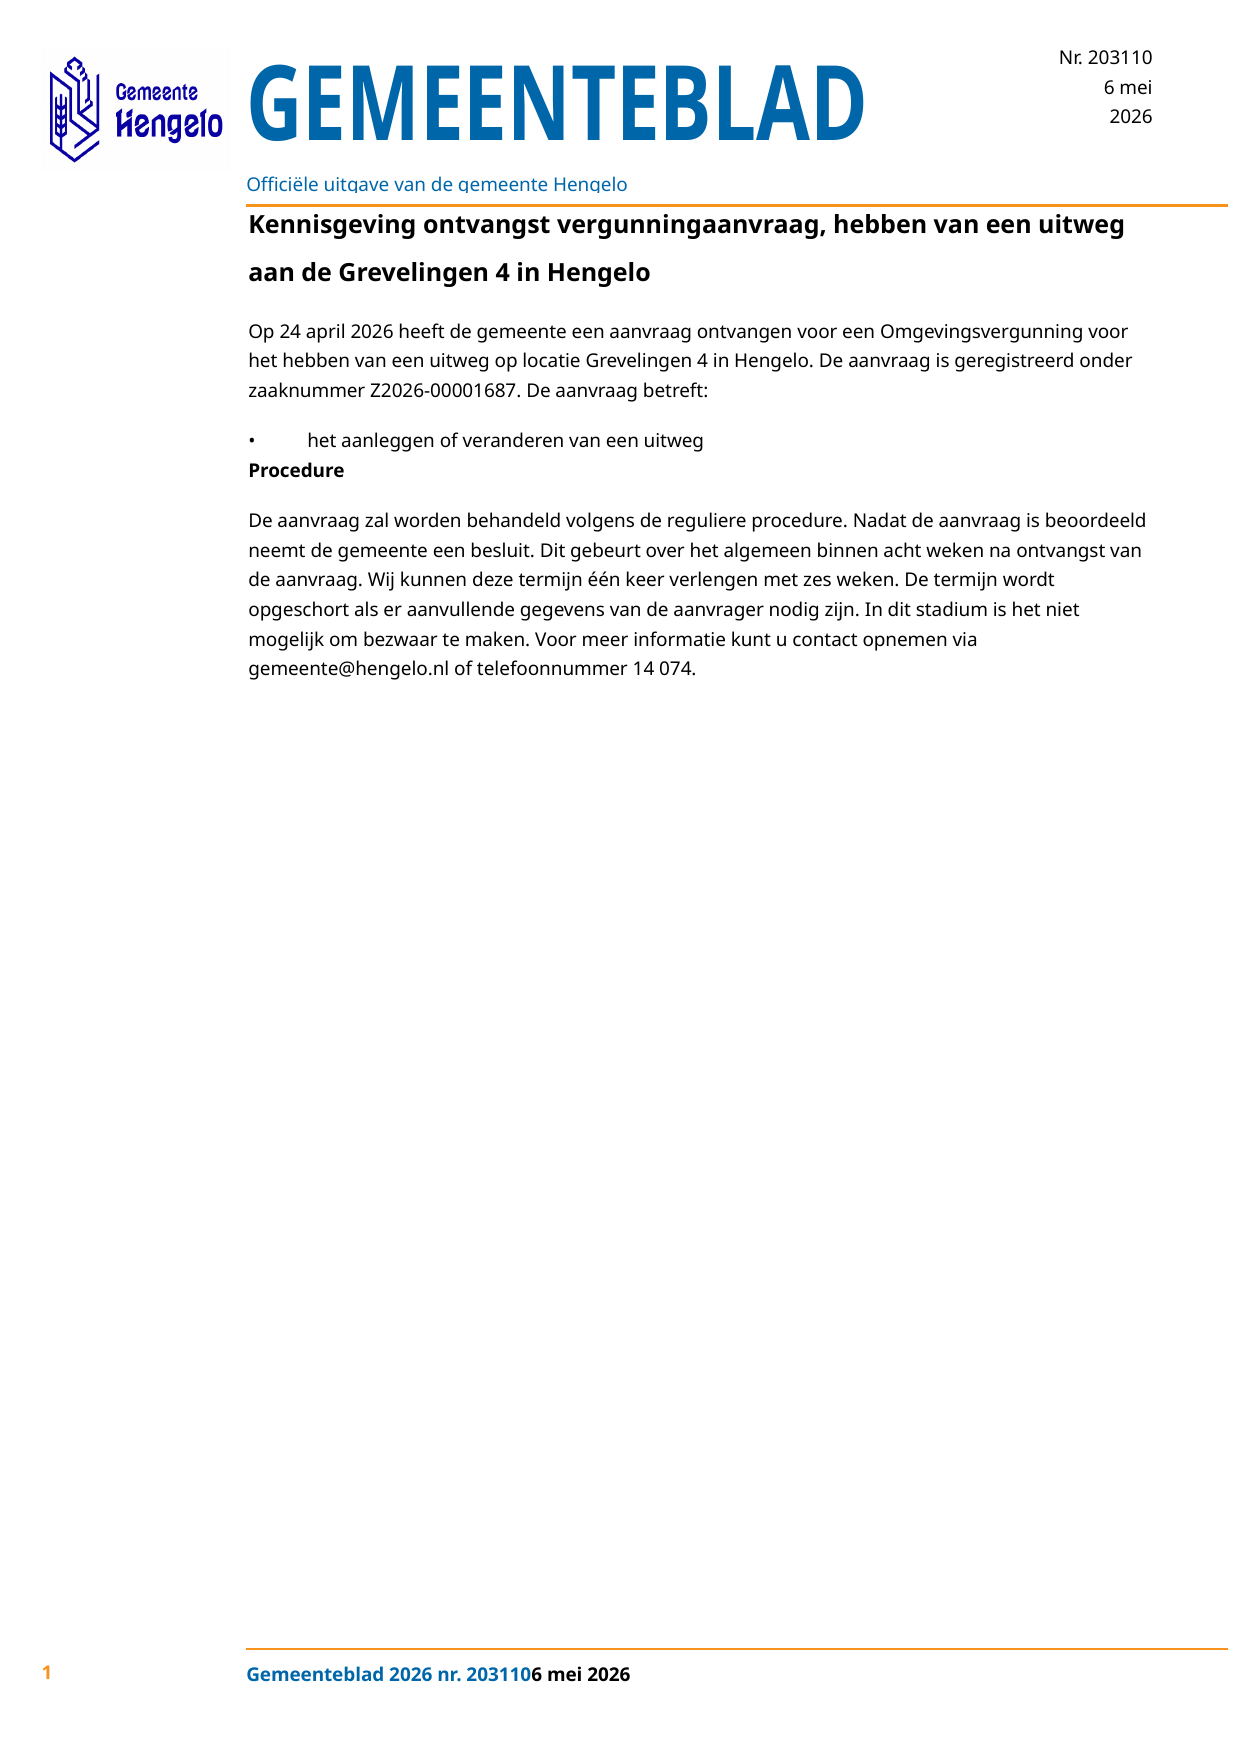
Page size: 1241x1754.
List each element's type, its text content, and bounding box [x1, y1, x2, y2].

text De aanvraag zal worden behandeld volgens de reguliere procedure. Nadat de aanvraag is beoordeeld neemt de gemeente een besluit. Dit gebeurt over het algemeen binnen acht weken na ontvangst van de aanvraag. Wij kunnen deze termijn één keer verlengen met zes weken. De termijn wordt opgeschort als er aanvullende gegevens van de aanvrager nodig zijn. In dit stadium is het niet mogelijk om bezwaar te maken. Voor meer informatie kunt u contact opnemen via gemeente@hengelo.nl of telefoonnummer 14 074. [248, 507, 1152, 681]
picture [41, 47, 231, 172]
text Op 24 april 2026 heeft de gemeente een aanvraag ontvangen voor een Omgevingsvergunning voor het hebben van een uitweg op locatie Grevelingen 4 in Hengelo. De aanvraag is geregistreerd onder zaaknummer Z2026-00001687. De aanvraag betreft: [248, 318, 1152, 403]
list het aanleggen of veranderen van een uitweg [248, 427, 1152, 453]
text Procedure [248, 457, 1152, 483]
text Kennisgeving ontvangst vergunningaanvraag, hebben van een uitweg aan de Grevelingen 4 in Hengelo [248, 207, 1152, 288]
